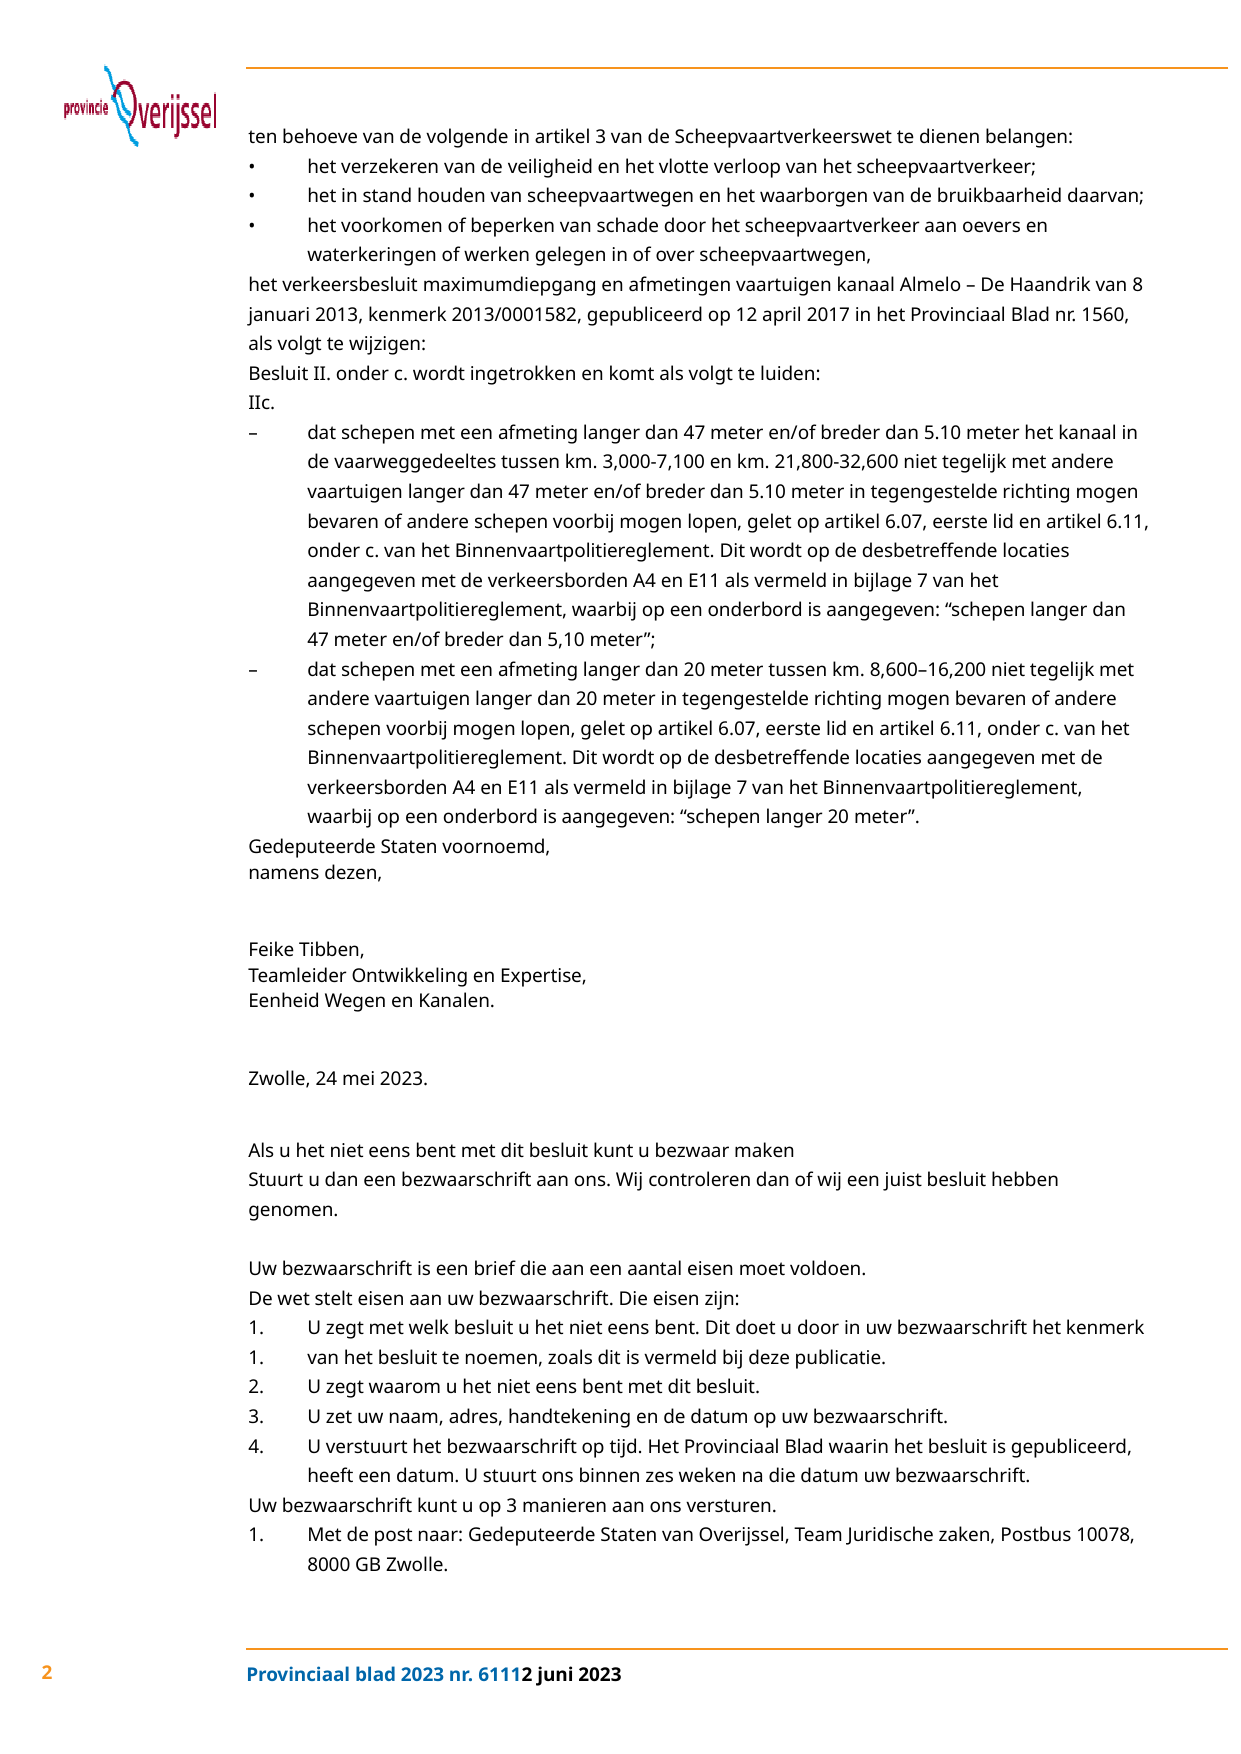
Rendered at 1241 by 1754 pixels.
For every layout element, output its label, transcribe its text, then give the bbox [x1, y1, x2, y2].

text ten behoeve van de volgende in artikel 3 van de Scheepvaartverkeerswet te dienen belangen: [248, 123, 1152, 149]
list dat schepen met een afmeting langer dan 20 meter tussen km. 8,600–16,200 niet tegelijk met andere vaartuigen langer dan 20 meter in tegengestelde richting mogen bevaren of andere schepen voorbij mogen lopen, gelet op artikel 6.07, eerste lid en artikel 6.11, onder c. van het Binnenvaartpolitiereglement. Dit wordt op de desbetreffende locaties aangegeven met de verkeersborden A4 en E11 als vermeld in bijlage 7 van het Binnenvaartpolitiereglement, waarbij op een onderbord is aangegeven: “schepen langer 20 meter”. [248, 656, 1152, 829]
list dat schepen met een afmeting langer dan 47 meter en/of breder dan 5.10 meter het kanaal in de vaarweggedeeltes tussen km. 3,000-7,100 en km. 21,800-32,600 niet tegelijk met andere vaartuigen langer dan 47 meter en/of breder dan 5.10 meter in tegengestelde richting mogen bevaren of andere schepen voorbij mogen lopen, gelet op artikel 6.07, eerste lid en artikel 6.11, onder c. van het Binnenvaartpolitiereglement. Dit wordt op de desbetreffende locaties aangegeven met de verkeersborden A4 en E11 als vermeld in bijlage 7 van het Binnenvaartpolitiereglement, waarbij op een onderbord is aangegeven: “schepen langer dan 47 meter en/of breder dan 5,10 meter”; [248, 419, 1152, 652]
list U zet uw naam, adres, handtekening en de datum op uw bezwaarschrift. [248, 1403, 1152, 1429]
text Gedeputeerde Staten voornoemd, [248, 833, 1152, 859]
list van het besluit te noemen, zoals dit is vermeld bij deze publicatie. [248, 1344, 1152, 1370]
list Met de post naar: Gedeputeerde Staten van Overijssel, Team Juridische zaken, Postbus 10078, 8000 GB Zwolle. [248, 1522, 1152, 1577]
text Eenheid Wegen en Kanalen. [248, 988, 1152, 1013]
list U zegt waarom u het niet eens bent met dit besluit. [248, 1374, 1152, 1399]
text namens dezen, [248, 859, 1152, 885]
list U verstuurt het bezwaarschrift op tijd. Het Provinciaal Blad waarin het besluit is gepubliceerd, heeft een datum. U stuurt ons binnen zes weken na die datum uw bezwaarschrift. [248, 1433, 1152, 1488]
text Uw bezwaarschrift is een brief die aan een aantal eisen moet voldoen. [248, 1255, 1152, 1281]
text IIc. [248, 389, 1152, 415]
list U zegt met welk besluit u het niet eens bent. Dit doet u door in uw bezwaarschrift het kenmerk [248, 1314, 1152, 1340]
text Besluit II. onder c. wordt ingetrokken en komt als volgt te luiden: [248, 360, 1152, 386]
text Als u het niet eens bent met dit besluit kunt u bezwaar maken [248, 1137, 1152, 1163]
text Teamleider Ontwikkeling en Expertise, [248, 962, 1152, 988]
text Feike Tibben, [248, 936, 1152, 962]
text De wet stelt eisen aan uw bezwaarschrift. Die eisen zijn: [248, 1285, 1152, 1311]
text het verkeersbesluit maximumdiepgang en afmetingen vaartuigen kanaal Almelo – De Haandrik van 8 januari 2013, kenmerk 2013/0001582, gepubliceerd op 12 april 2017 in het Provinciaal Blad nr. 1560, als volgt te wijzigen: [248, 271, 1152, 356]
list het in stand houden van scheepvaartwegen en het waarborgen van de bruikbaarheid daarvan; [248, 182, 1152, 208]
text Stuurt u dan een bezwaarschrift aan ons. Wij controleren dan of wij een juist besluit hebben genomen. [248, 1167, 1152, 1222]
text Uw bezwaarschrift kunt u op 3 manieren aan ons versturen. [248, 1492, 1152, 1518]
list het voorkomen of beperken van schade door het scheepvaartverkeer aan oevers en waterkeringen of werken gelegen in of over scheepvaartwegen, [248, 212, 1152, 267]
text Zwolle, 24 mei 2023. [248, 1065, 1152, 1091]
list het verzekeren van de veiligheid en het vlotte verloop van het scheepvaartverkeer; [248, 153, 1152, 178]
picture [41, 47, 231, 172]
